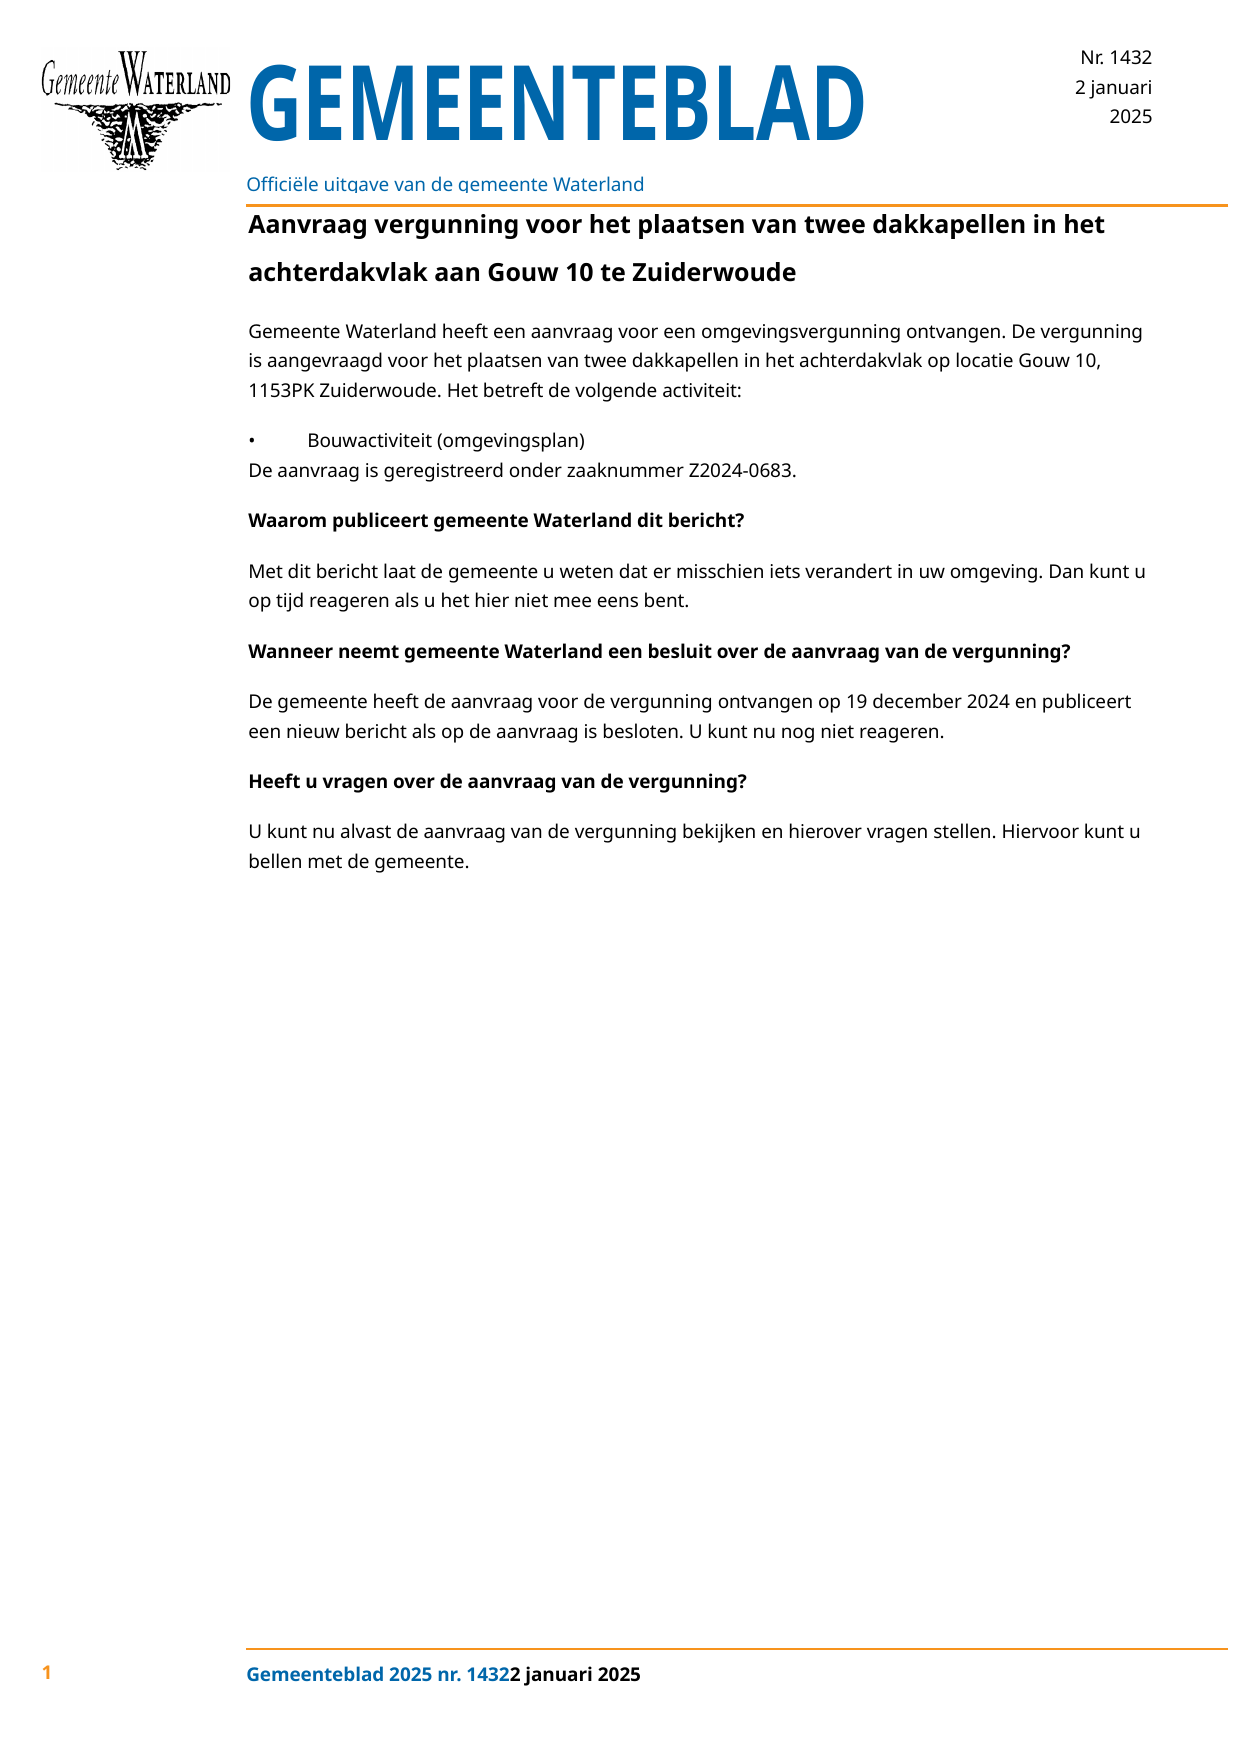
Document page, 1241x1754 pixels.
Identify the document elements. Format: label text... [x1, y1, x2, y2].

text Heeft u vragen over de aanvraag van de vergunning? [248, 768, 1152, 794]
text De gemeente heeft de aanvraag voor de vergunning ontvangen op 19 december 2024 en publiceert een nieuw bericht als op de aanvraag is besloten. U kunt nu nog niet reageren. [248, 688, 1152, 744]
text U kunt nu alvast de aanvraag van de vergunning bekijken en hierover vragen stellen. Hiervoor kunt u bellen met de gemeente. [248, 819, 1152, 874]
text Aanvraag vergunning voor het plaatsen van twee dakkapellen in het achterdakvlak aan Gouw 10 te Zuiderwoude [248, 207, 1152, 288]
text De aanvraag is geregistreerd onder zaaknummer Z2024-0683. [248, 457, 1152, 483]
picture [41, 47, 231, 172]
text Gemeente Waterland heeft een aanvraag voor een omgevingsvergunning ontvangen. De vergunning is aangevraagd voor het plaatsen van twee dakkapellen in het achterdakvlak op locatie Gouw 10, 1153PK Zuiderwoude. Het betreft de volgende activiteit: [248, 318, 1152, 403]
text Waarom publiceert gemeente Waterland dit bericht? [248, 507, 1152, 533]
text Met dit bericht laat de gemeente u weten dat er misschien iets verandert in uw omgeving. Dan kunt u op tijd reageren als u het hier niet mee eens bent. [248, 558, 1152, 613]
list Bouwactiviteit (omgevingsplan) [248, 427, 1152, 453]
text Wanneer neemt gemeente Waterland een besluit over de aanvraag van de vergunning? [248, 638, 1152, 664]
